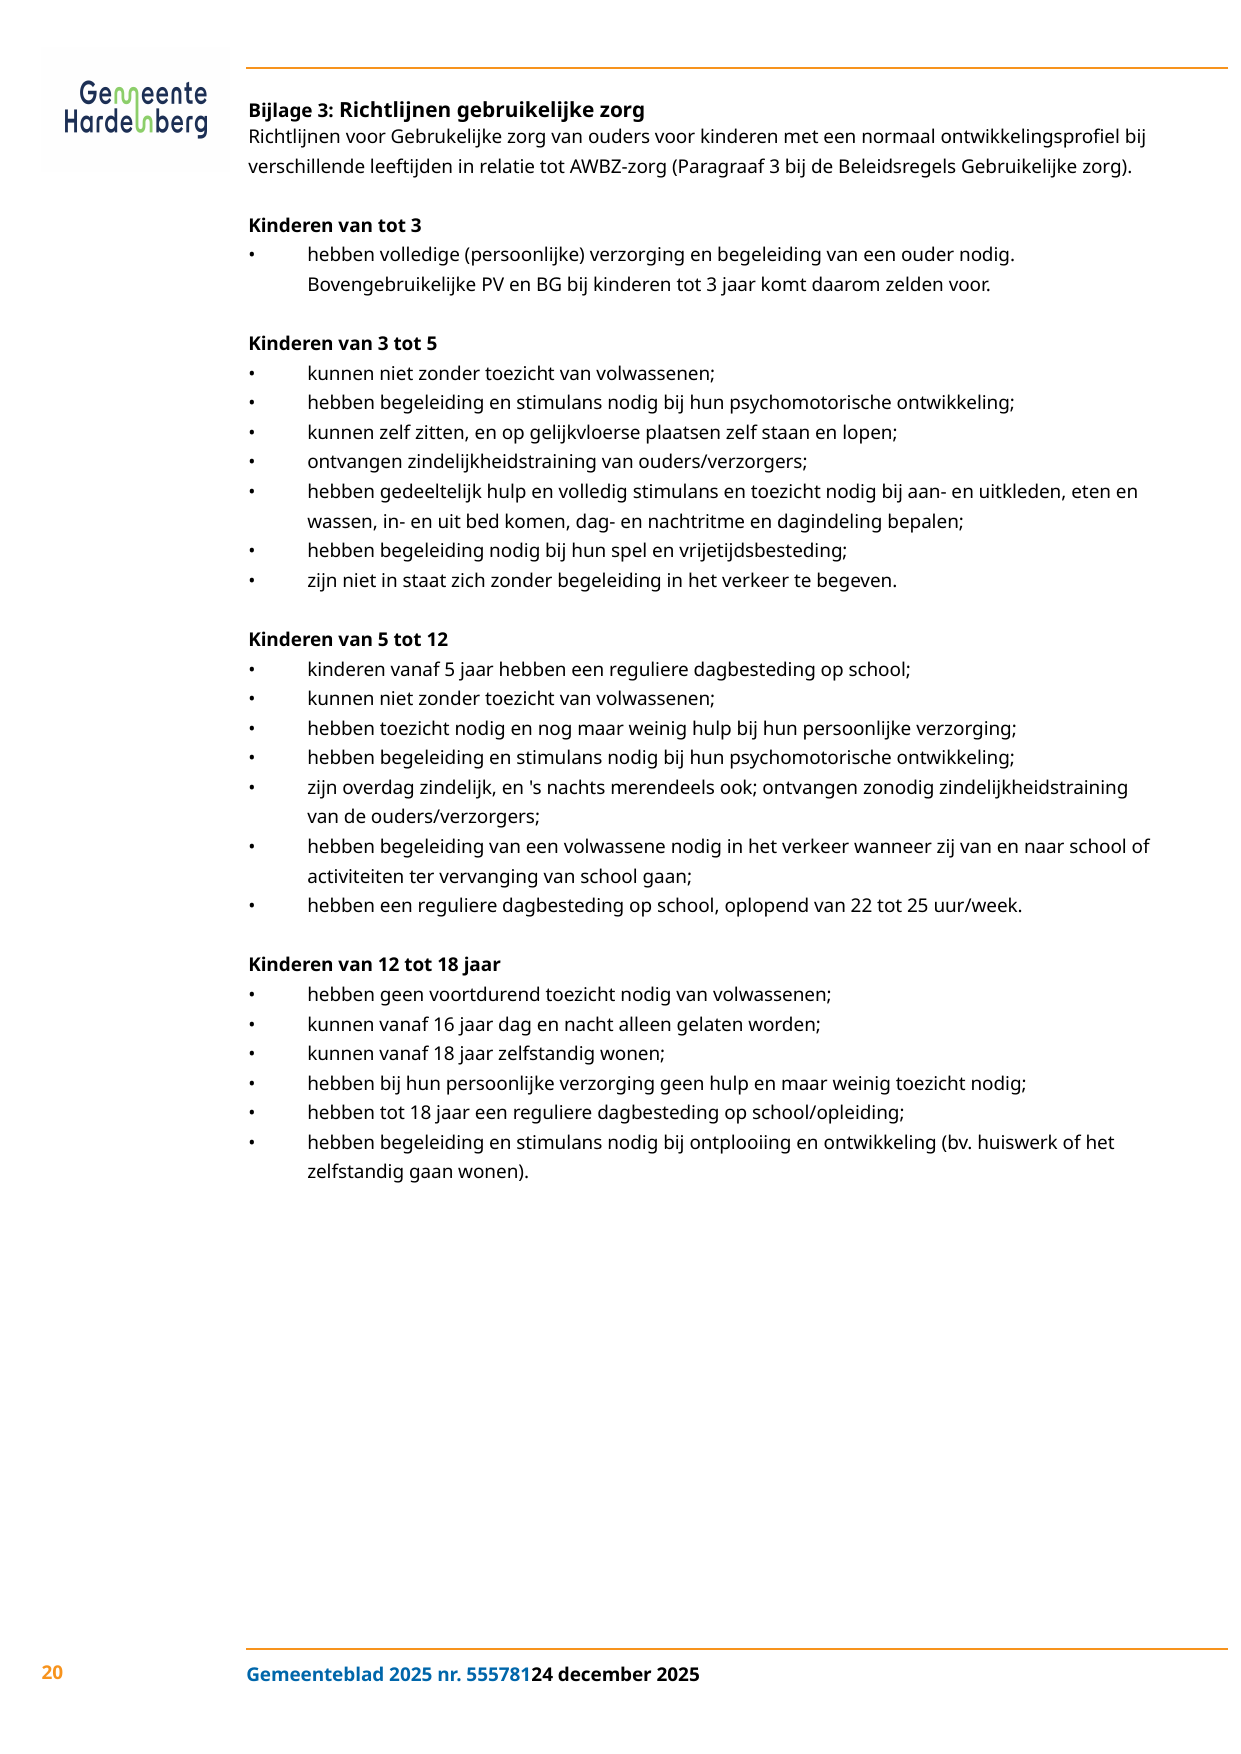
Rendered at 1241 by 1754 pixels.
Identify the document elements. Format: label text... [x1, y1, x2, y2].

list hebben een reguliere dagbesteding op school, oplopend van 22 tot 25 uur/week. [248, 892, 1152, 918]
list kunnen vanaf 18 jaar zelfstandig wonen; [248, 1040, 1152, 1066]
list zijn niet in staat zich zonder begeleiding in het verkeer te begeven. [248, 567, 1152, 593]
list hebben begeleiding en stimulans nodig bij hun psychomotorische ontwikkeling; [248, 744, 1152, 770]
list kunnen zelf zitten, en op gelijkvloerse plaatsen zelf staan en lopen; [248, 419, 1152, 445]
list zijn overdag zindelijk, en 's nachts merendeels ook; ontvangen zonodig zindelijkheidstraining van de ouders/verzorgers; [248, 774, 1152, 829]
text Kinderen van 5 tot 12 [248, 626, 1152, 652]
list hebben begeleiding en stimulans nodig bij ontplooiing en ontwikkeling (bv. huiswerk of het zelfstandig gaan wonen). [248, 1129, 1152, 1184]
list kunnen niet zonder toezicht van volwassenen; [248, 360, 1152, 386]
text Kinderen van tot 3 [248, 212, 1152, 238]
list kunnen vanaf 16 jaar dag en nacht alleen gelaten worden; [248, 1011, 1152, 1037]
list kinderen vanaf 5 jaar hebben een reguliere dagbesteding op school; [248, 656, 1152, 682]
list hebben begeleiding van een volwassene nodig in het verkeer wanneer zij van en naar school of activiteiten ter vervanging van school gaan; [248, 833, 1152, 889]
list hebben tot 18 jaar een reguliere dagbesteding op school/opleiding; [248, 1099, 1152, 1125]
list hebben volledige (persoonlijke) verzorging en begeleiding van een ouder nodig. Bovengebruikelijke PV en BG bij kinderen tot 3 jaar komt daarom zelden voor. [248, 242, 1152, 297]
text Bijlage 3: Richtlijnen gebruikelijke zorg [248, 95, 1152, 123]
text Richtlijnen voor Gebrukelijke zorg van ouders voor kinderen met een normaal ontwikkelingsprofiel bij verschillende leeftijden in relatie tot AWBZ-zorg (Paragraaf 3 bij de Beleidsregels Gebruikelijke zorg). [248, 123, 1152, 179]
picture [41, 47, 231, 172]
list hebben geen voortdurend toezicht nodig van volwassenen; [248, 981, 1152, 1007]
list kunnen niet zonder toezicht van volwassenen; [248, 685, 1152, 711]
list hebben begeleiding en stimulans nodig bij hun psychomotorische ontwikkeling; [248, 389, 1152, 415]
list hebben gedeeltelijk hulp en volledig stimulans en toezicht nodig bij aan- en uitkleden, eten en wassen, in- en uit bed komen, dag- en nachtritme en dagindeling bepalen; [248, 478, 1152, 534]
list hebben bij hun persoonlijke verzorging geen hulp en maar weinig toezicht nodig; [248, 1070, 1152, 1096]
list hebben begeleiding nodig bij hun spel en vrijetijdsbesteding; [248, 537, 1152, 563]
list ontvangen zindelijkheidstraining van ouders/verzorgers; [248, 449, 1152, 474]
text Kinderen van 12 tot 18 jaar [248, 952, 1152, 977]
list hebben toezicht nodig en nog maar weinig hulp bij hun persoonlijke verzorging; [248, 715, 1152, 741]
text Kinderen van 3 tot 5 [248, 330, 1152, 356]
